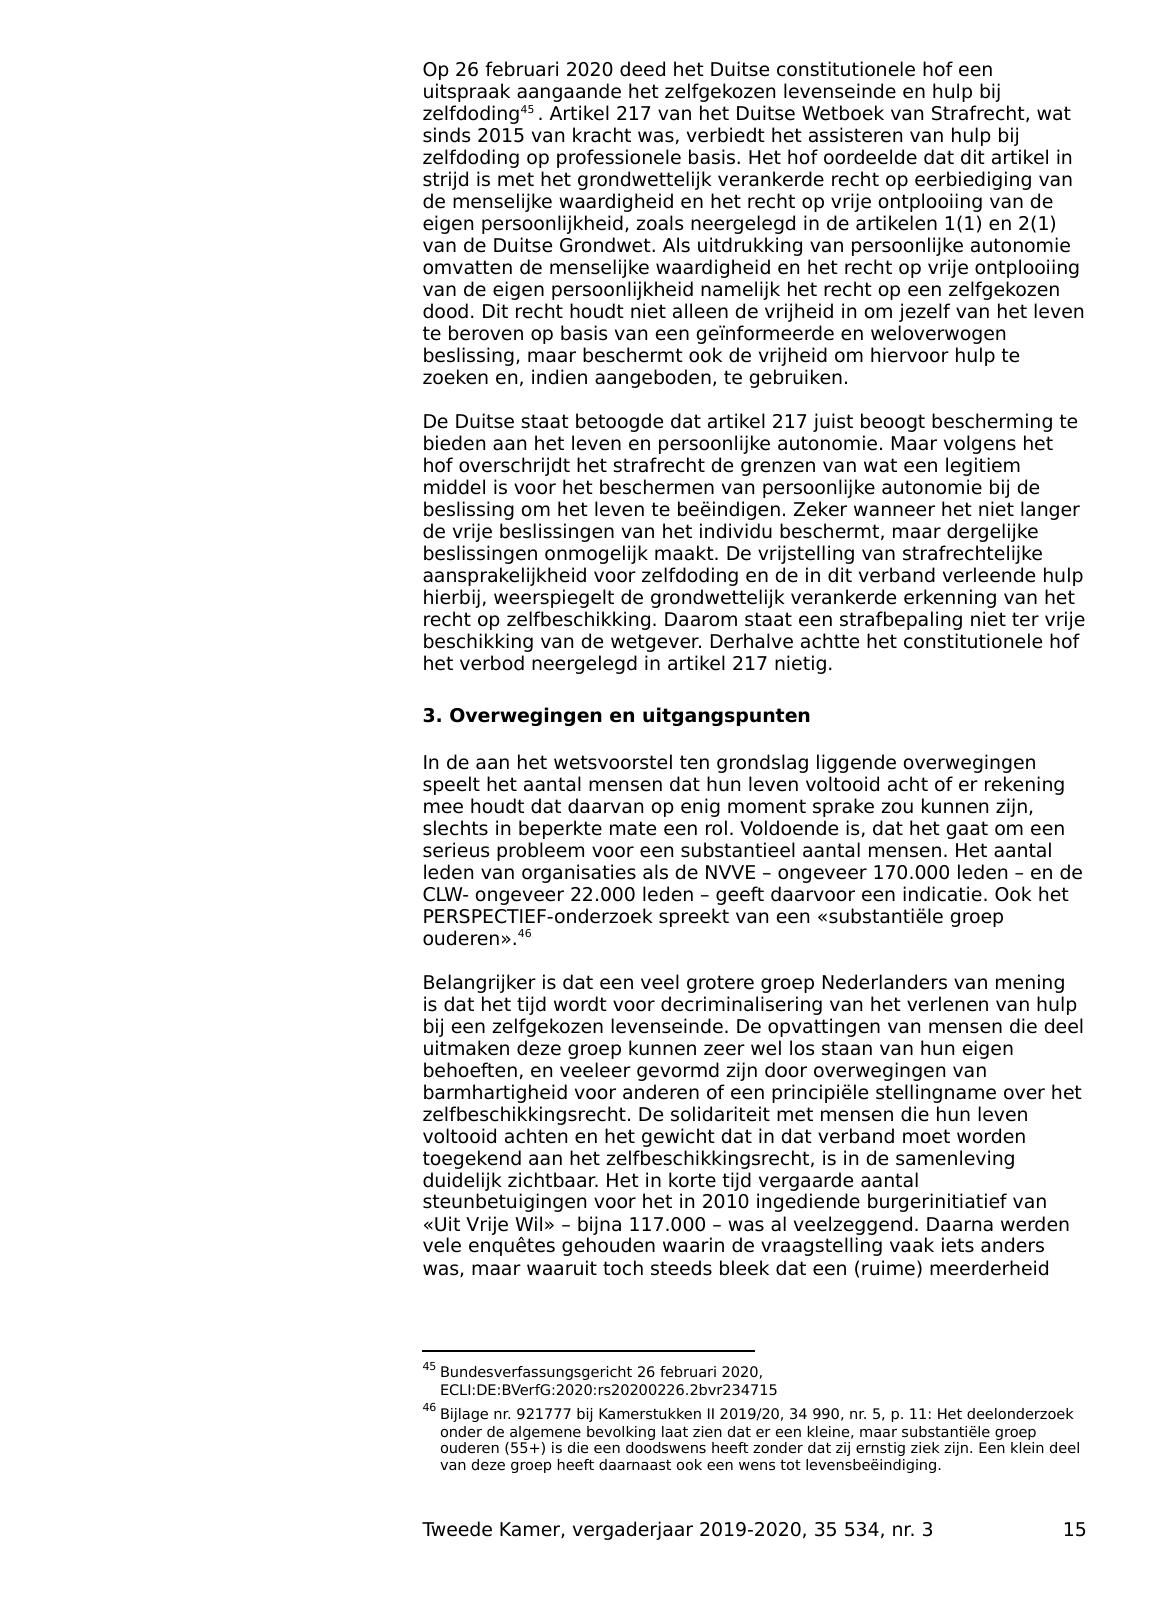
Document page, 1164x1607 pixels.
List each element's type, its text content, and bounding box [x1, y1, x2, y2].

text Op 26 februari 2020 deed het Duitse constitutionele hof een uitspraak aangaande het zelfgekozen levenseinde en hulp bij zelfdoding. Artikel 217 van het Duitse Wetboek van Strafrecht, wat sinds 2015 van kracht was, verbiedt het assisteren van hulp bij zelfdoding op professionele basis. Het hof oordeelde dat dit artikel in strijd is met het grondwettelijk verankerde recht op eerbiediging van de menselijke waardigheid en het recht op vrije ontplooiing van de eigen persoonlijkheid, zoals neergelegd in de artikelen 1(1) en 2(1) van de Duitse Grondwet. Als uitdrukking van persoonlijke autonomie omvatten de menselijke waardigheid en het recht op vrije ontplooiing van de eigen persoonlijkheid namelijk het recht op een zelfgekozen dood. Dit recht houdt niet alleen de vrijheid in om jezelf van het leven te beroven op basis van een geïnformeerde en weloverwogen beslissing, maar beschermt ook de vrijheid om hiervoor hulp te zoeken en, indien aangeboden, te gebruiken. [422, 59, 1087, 389]
text De Duitse staat betoogde dat artikel 217 juist beoogt bescherming te bieden aan het leven en persoonlijke autonomie. Maar volgens het hof overschrijdt het strafrecht de grenzen van wat een legitiem middel is voor het beschermen van persoonlijke autonomie bij de beslissing om het leven te beëindigen. Zeker wanneer het niet langer de vrije beslissingen van het individu beschermt, maar dergelijke beslissingen onmogelijk maakt. De vrijstelling van strafrechtelijke aansprakelijkheid voor zelfdoding en de in dit verband verleende hulp hierbij, weerspiegelt de grondwettelijk verankerde erkenning van het recht op zelfbeschikking. Daarom staat een strafbepaling niet ter vrije beschikking van de wetgever. Derhalve achtte het constitutionele hof het verbod neergelegd in artikel 217 nietig. [422, 411, 1087, 675]
text Bundesverfassungsgericht 26 februari 2020, ECLI:DE:BVerfG:2020:rs20200226.2bvr234715 [422, 1360, 1087, 1399]
text Bijlage nr. 921777 bij Kamerstukken II 2019/20, 34 990, nr. 5, p. 11: Het deelonderzoek onder de algemene bevolking laat zien dat er een kleine, maar substantiële groep ouderen (55+) is die een doodswens heeft zonder dat zij ernstig ziek zijn. Een klein deel van deze groep heeft daarnaast ook een wens tot levensbeëindiging. [422, 1402, 1087, 1474]
text Belangrijker is dat een veel grotere groep Nederlanders van mening is dat het tijd wordt voor decriminalisering van het verlenen van hulp bij een zelfgekozen levenseinde. De opvattingen van mensen die deel uitmaken deze groep kunnen zeer wel los staan van hun eigen behoeften, en veeleer gevormd zijn door overwegingen van barmhartigheid voor anderen of een principiële stellingname over het zelfbeschikkingsrecht. De solidariteit met mensen die hun leven voltooid achten en het gewicht dat in dat verband moet worden toegekend aan het zelfbeschikkingsrecht, is in de samenleving duidelijk zichtbaar. Het in korte tijd vergaarde aantal steunbetuigingen voor het in 2010 ingediende burgerinitiatief van «Uit Vrije Wil» – bijna 117.000 – was al veelzeggend. Daarna werden vele enquêtes gehouden waarin de vraagstelling vaak iets anders was, maar waaruit toch steeds bleek dat een (ruime) meerderheid [422, 972, 1087, 1279]
subtitle 3. Overwegingen en uitgangspunten [422, 705, 1087, 727]
text In de aan het wetsvoorstel ten grondslag liggende overwegingen speelt het aantal mensen dat hun leven voltooid acht of er rekening mee houdt dat daarvan op enig moment sprake zou kunnen zijn, slechts in beperkte mate een rol. Voldoende is, dat het gaat om een serieus probleem voor een substantieel aantal mensen. Het aantal leden van organisaties als de NVVE – ongeveer 170.000 leden – en de CLW- ongeveer 22.000 leden – geeft daarvoor een indicatie. Ook het PERSPECTIEF-onderzoek spreekt van een «substantiële groep ouderen». [422, 752, 1087, 949]
